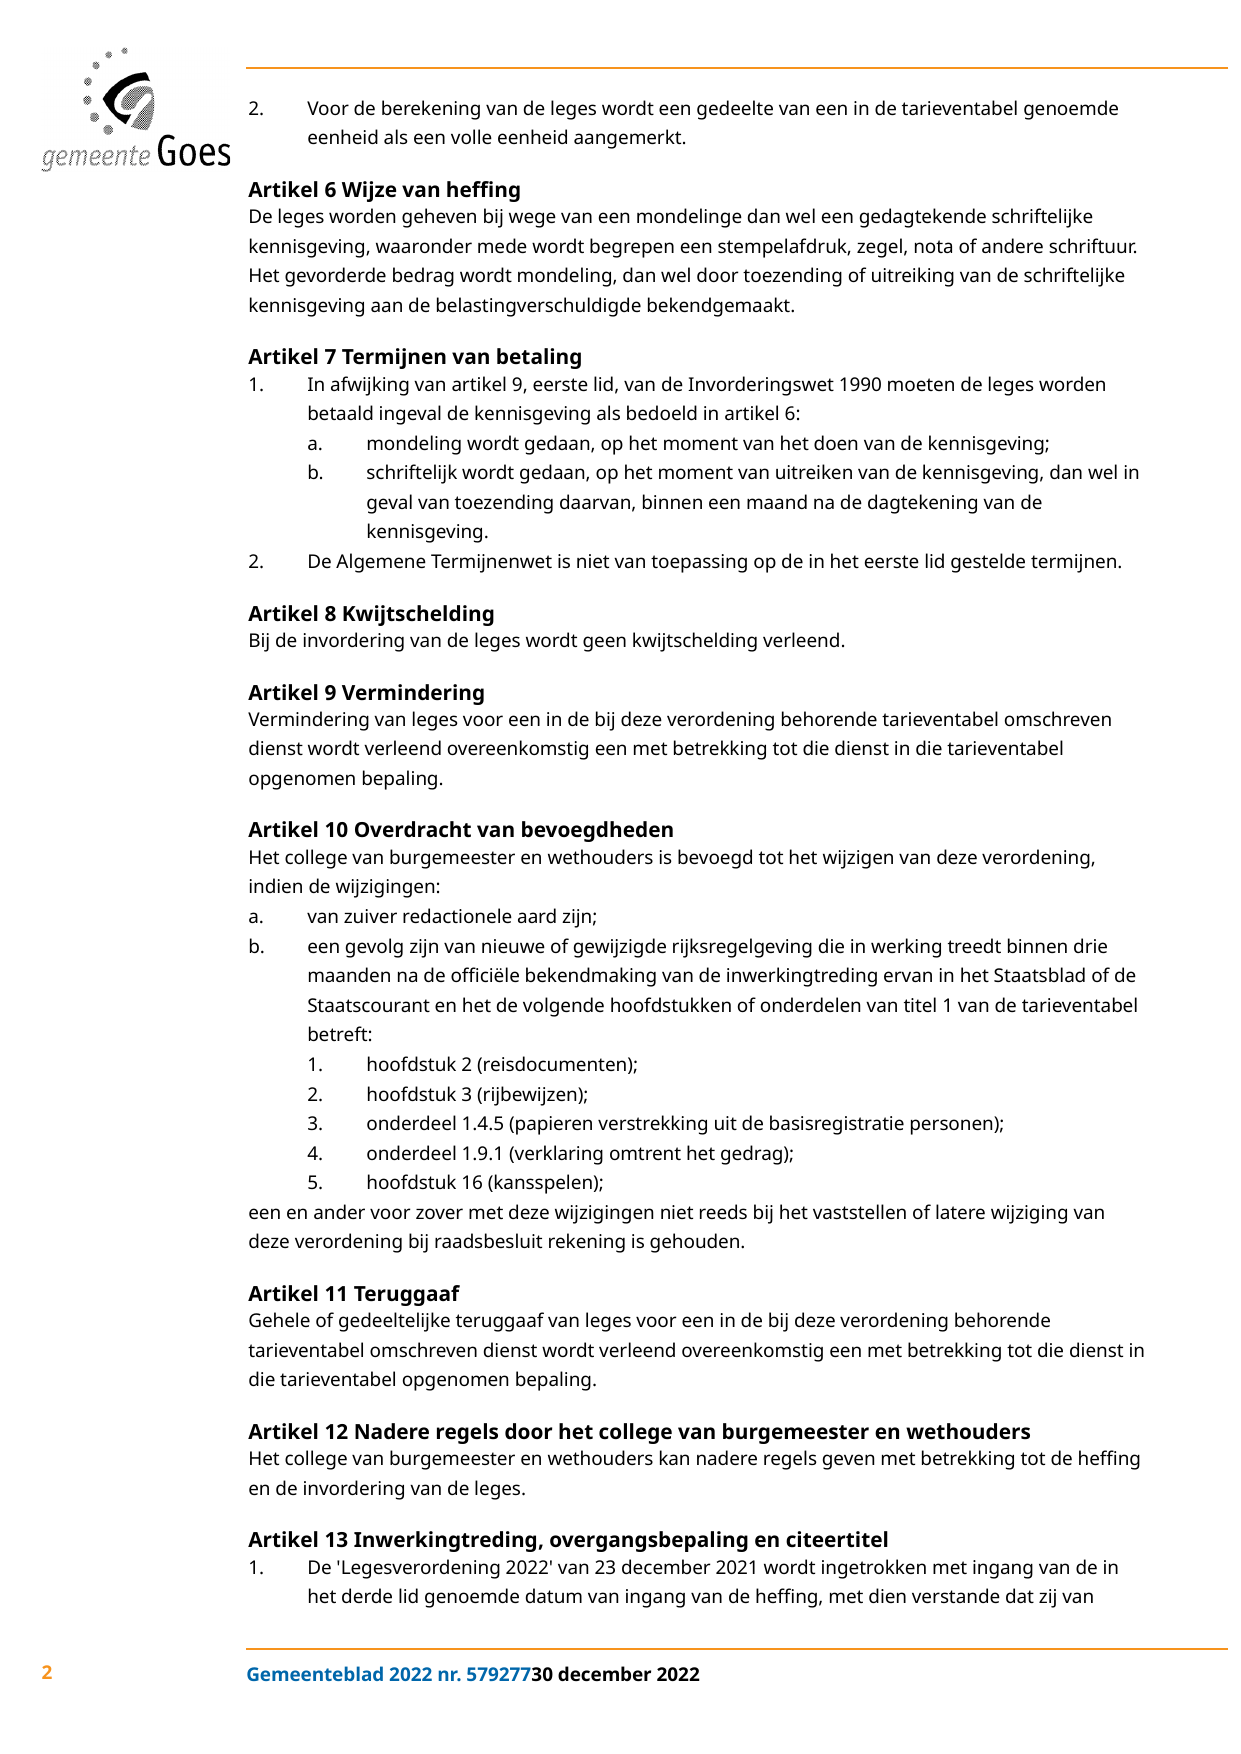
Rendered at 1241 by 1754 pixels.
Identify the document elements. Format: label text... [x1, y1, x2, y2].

text Artikel 8 Kwijtschelding [248, 599, 1152, 627]
list hoofdstuk 3 (rijbewijzen); [307, 1081, 1152, 1106]
list een gevolg zijn van nieuwe of gewijzigde rijksregelgeving die in werking treedt binnen drie maanden na de officiële bekendmaking van de inwerkingtreding ervan in het Staatsblad of de Staatscourant en het de volgende hoofdstukken of onderdelen van titel 1 van de tarieventabel betreft: [248, 933, 1152, 1047]
list schriftelijk wordt gedaan, op het moment van uitreiken van de kennisgeving, dan wel in geval van toezending daarvan, binnen een maand na de dagtekening van de kennisgeving. [307, 459, 1152, 544]
text Artikel 7 Termijnen van betaling [248, 342, 1152, 371]
list In afwijking van artikel 9, eerste lid, van de Invorderingswet 1990 moeten de leges worden betaald ingeval de kennisgeving als bedoeld in artikel 6: [248, 371, 1152, 426]
text Gehele of gedeeltelijke teruggaaf van leges voor een in de bij deze verordening behorende tarieventabel omschreven dienst wordt verleend overeenkomstig een met betrekking tot die dienst in die tarieventabel opgenomen bepaling. [248, 1307, 1152, 1392]
text Artikel 13 Inwerkingtreding, overgangsbepaling en citeertitel [248, 1526, 1152, 1554]
list onderdeel 1.4.5 (papieren verstrekking uit de basisregistratie personen); [307, 1110, 1152, 1136]
text Artikel 9 Vermindering [248, 678, 1152, 706]
text Het college van burgemeester en wethouders is bevoegd tot het wijzigen van deze verordening, indien de wijzigingen: [248, 844, 1152, 899]
list mondeling wordt gedaan, op het moment van het doen van de kennisgeving; [307, 430, 1152, 456]
text een en ander voor zover met deze wijzigingen niet reeds bij het vaststellen of latere wijziging van deze verordening bij raadsbesluit rekening is gehouden. [248, 1199, 1152, 1254]
list hoofdstuk 2 (reisdocumenten); [307, 1051, 1152, 1077]
text Artikel 6 Wijze van heffing [248, 175, 1152, 203]
text Het college van burgemeester en wethouders kan nadere regels geven met betrekking tot de heffing en de invordering van de leges. [248, 1446, 1152, 1501]
text Het gevorderde bedrag wordt mondeling, dan wel door toezending of uitreiking van de schriftelijke kennisgeving aan de belastingverschuldigde bekendgemaakt. [248, 262, 1152, 318]
list Voor de berekening van de leges wordt een gedeelte van een in de tarieventabel genoemde eenheid als een volle eenheid aangemerkt. [248, 95, 1152, 150]
text Vermindering van leges voor een in de bij deze verordening behorende tarieventabel omschreven dienst wordt verleend overeenkomstig een met betrekking tot die dienst in die tarieventabel opgenomen bepaling. [248, 706, 1152, 791]
list onderdeel 1.9.1 (verklaring omtrent het gedrag); [307, 1140, 1152, 1166]
list De 'Legesverordening 2022' van 23 december 2021 wordt ingetrokken met ingang van de in het derde lid genoemde datum van ingang van de heffing, met dien verstande dat zij van [248, 1554, 1152, 1609]
text Artikel 11 Teruggaaf [248, 1279, 1152, 1307]
picture [41, 47, 231, 172]
list hoofdstuk 16 (kansspelen); [307, 1169, 1152, 1195]
text Bij de invordering van de leges wordt geen kwijtschelding verleend. [248, 627, 1152, 653]
text Artikel 10 Overdracht van bevoegdheden [248, 816, 1152, 844]
list van zuiver redactionele aard zijn; [248, 903, 1152, 929]
text Artikel 12 Nadere regels door het college van burgemeester en wethouders [248, 1417, 1152, 1446]
text De leges worden geheven bij wege van een mondelinge dan wel een gedagtekende schriftelijke kennisgeving, waaronder mede wordt begrepen een stempelafdruk, zegel, nota of andere schriftuur. [248, 203, 1152, 258]
list De Algemene Termijnenwet is niet van toepassing op de in het eerste lid gestelde termijnen. [248, 548, 1152, 574]
